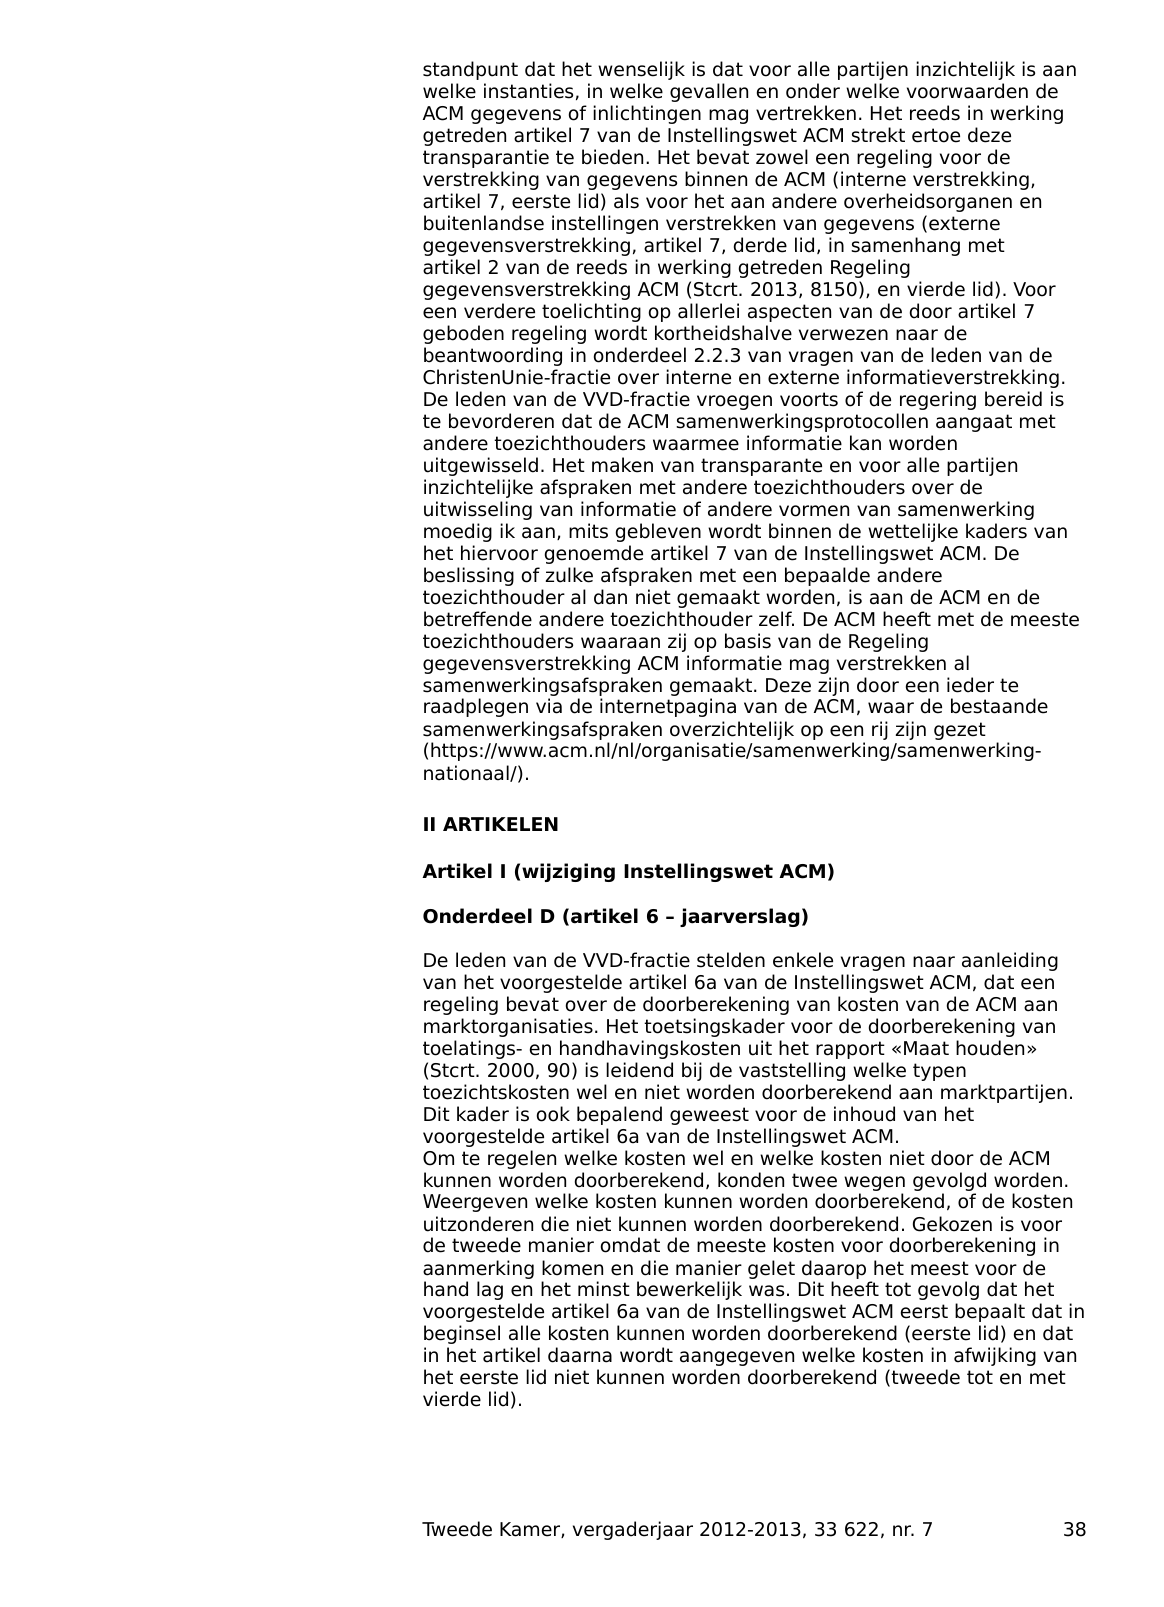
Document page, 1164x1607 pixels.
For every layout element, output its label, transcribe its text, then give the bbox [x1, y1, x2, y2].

text De leden van de VVD-fractie stelden enkele vragen naar aanleiding van het voorgestelde artikel 6a van de Instellingswet ACM, dat een regeling bevat over de doorberekening van kosten van de ACM aan marktorganisaties. Het toetsingskader voor de doorberekening van toelatings- en handhavingskosten uit het rapport «Maat houden» (Stcrt. 2000, 90) is leidend bij de vaststelling welke typen toezichtskosten wel en niet worden doorberekend aan marktpartijen. Dit kader is ook bepalend geweest voor de inhoud van het voorgestelde artikel 6a van de Instellingswet ACM. [422, 950, 1087, 1147]
text De leden van de VVD-fractie vroegen voorts of de regering bereid is te bevorderen dat de ACM samenwerkingsprotocollen aangaat met andere toezichthouders waarmee informatie kan worden uitgewisseld. Het maken van transparante en voor alle partijen inzichtelijke afspraken met andere toezichthouders over de uitwisseling van informatie of andere vormen van samenwerking moedig ik aan, mits gebleven wordt binnen de wettelijke kaders van het hiervoor genoemde artikel 7 van de Instellingswet ACM. De beslissing of zulke afspraken met een bepaalde andere toezichthouder al dan niet gemaakt worden, is aan de ACM en de betreffende andere toezichthouder zelf. De ACM heeft met de meeste toezichthouders waaraan zij op basis van de Regeling gegevensverstrekking ACM informatie mag verstrekken al samenwerkingsafspraken gemaakt. Deze zijn door een ieder te raadplegen via de internetpagina van de ACM, waar de bestaande samenwerkingsafspraken overzichtelijk op een rij zijn gezet (https://www.acm.nl/nl/organisatie/samenwerking/samenwerking-nationaal/). [422, 389, 1087, 784]
subtitle Artikel I (wijziging Instellingswet ACM) [422, 861, 1087, 883]
subtitle Onderdeel D (artikel 6 – jaarverslag) [422, 906, 1087, 927]
text Om te regelen welke kosten wel en welke kosten niet door de ACM kunnen worden doorberekend, konden twee wegen gevolgd worden. Weergeven welke kosten kunnen worden doorberekend, of de kosten uitzonderen die niet kunnen worden doorberekend. Gekozen is voor de tweede manier omdat de meeste kosten voor doorberekening in aanmerking komen en die manier gelet daarop het meest voor de hand lag en het minst bewerkelijk was. Dit heeft tot gevolg dat het voorgestelde artikel 6a van de Instellingswet ACM eerst bepaalt dat in beginsel alle kosten kunnen worden doorberekend (eerste lid) en dat in het artikel daarna wordt aangegeven welke kosten in afwijking van het eerste lid niet kunnen worden doorberekend (tweede tot en met vierde lid). [422, 1147, 1087, 1411]
subtitle II ARTIKELEN [422, 814, 1087, 836]
text standpunt dat het wenselijk is dat voor alle partijen inzichtelijk is aan welke instanties, in welke gevallen en onder welke voorwaarden de ACM gegevens of inlichtingen mag vertrekken. Het reeds in werking getreden artikel 7 van de Instellingswet ACM strekt ertoe deze transparantie te bieden. Het bevat zowel een regeling voor de verstrekking van gegevens binnen de ACM (interne verstrekking, artikel 7, eerste lid) als voor het aan andere overheidsorganen en buitenlandse instellingen verstrekken van gegevens (externe gegevensverstrekking, artikel 7, derde lid, in samenhang met artikel 2 van de reeds in werking getreden Regeling gegevensverstrekking ACM (Stcrt. 2013, 8150), en vierde lid). Voor een verdere toelichting op allerlei aspecten van de door artikel 7 geboden regeling wordt kortheidshalve verwezen naar de beantwoording in onderdeel 2.2.3 van vragen van de leden van de ChristenUnie-fractie over interne en externe informatieverstrekking. [422, 59, 1087, 389]
